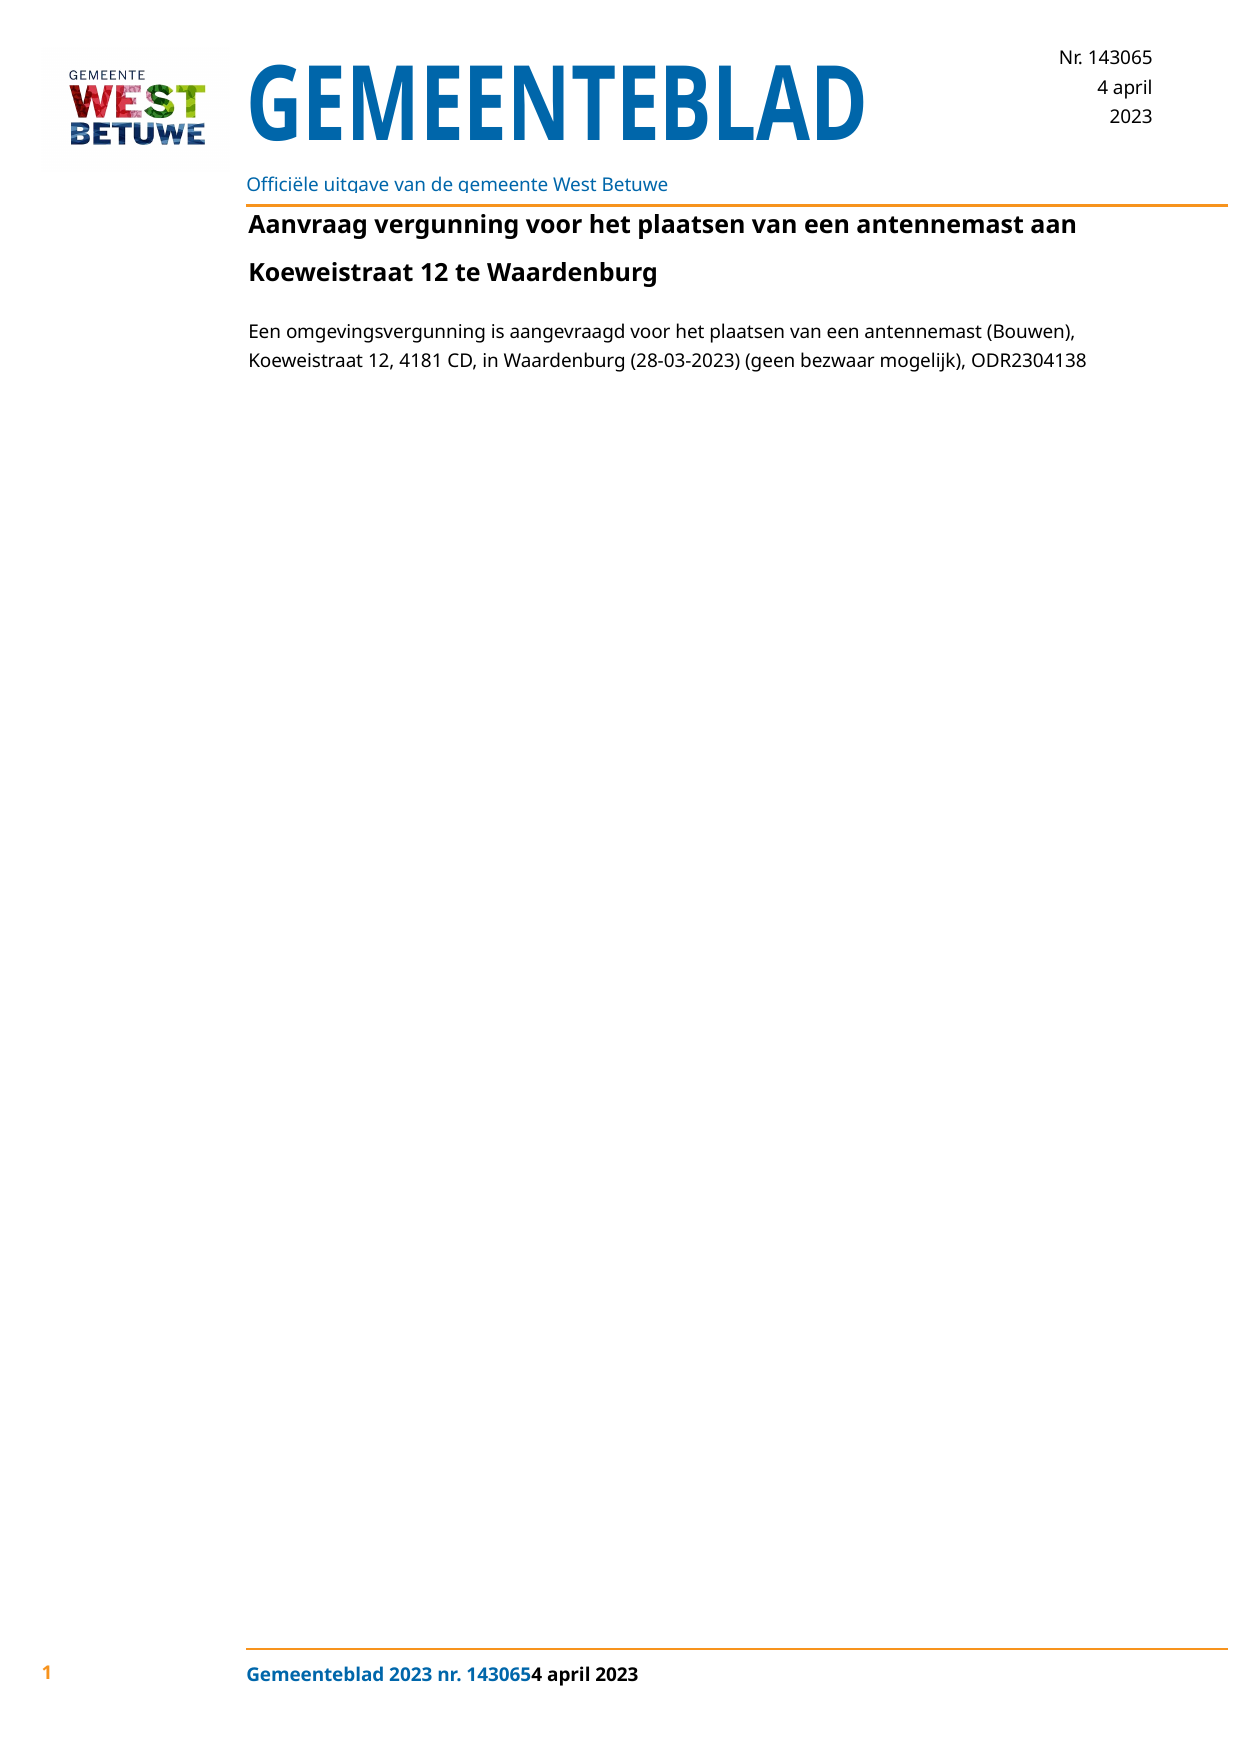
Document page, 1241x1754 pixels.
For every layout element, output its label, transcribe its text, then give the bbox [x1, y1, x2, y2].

text Een omgevingsvergunning is aangevraagd voor het plaatsen van een antennemast (Bouwen), Koeweistraat 12, 4181 CD, in Waardenburg (28-03-2023) (geen bezwaar mogelijk), ODR2304138 [248, 318, 1152, 373]
picture [41, 47, 231, 172]
text Aanvraag vergunning voor het plaatsen van een antennemast aan Koeweistraat 12 te Waardenburg [248, 207, 1152, 288]
